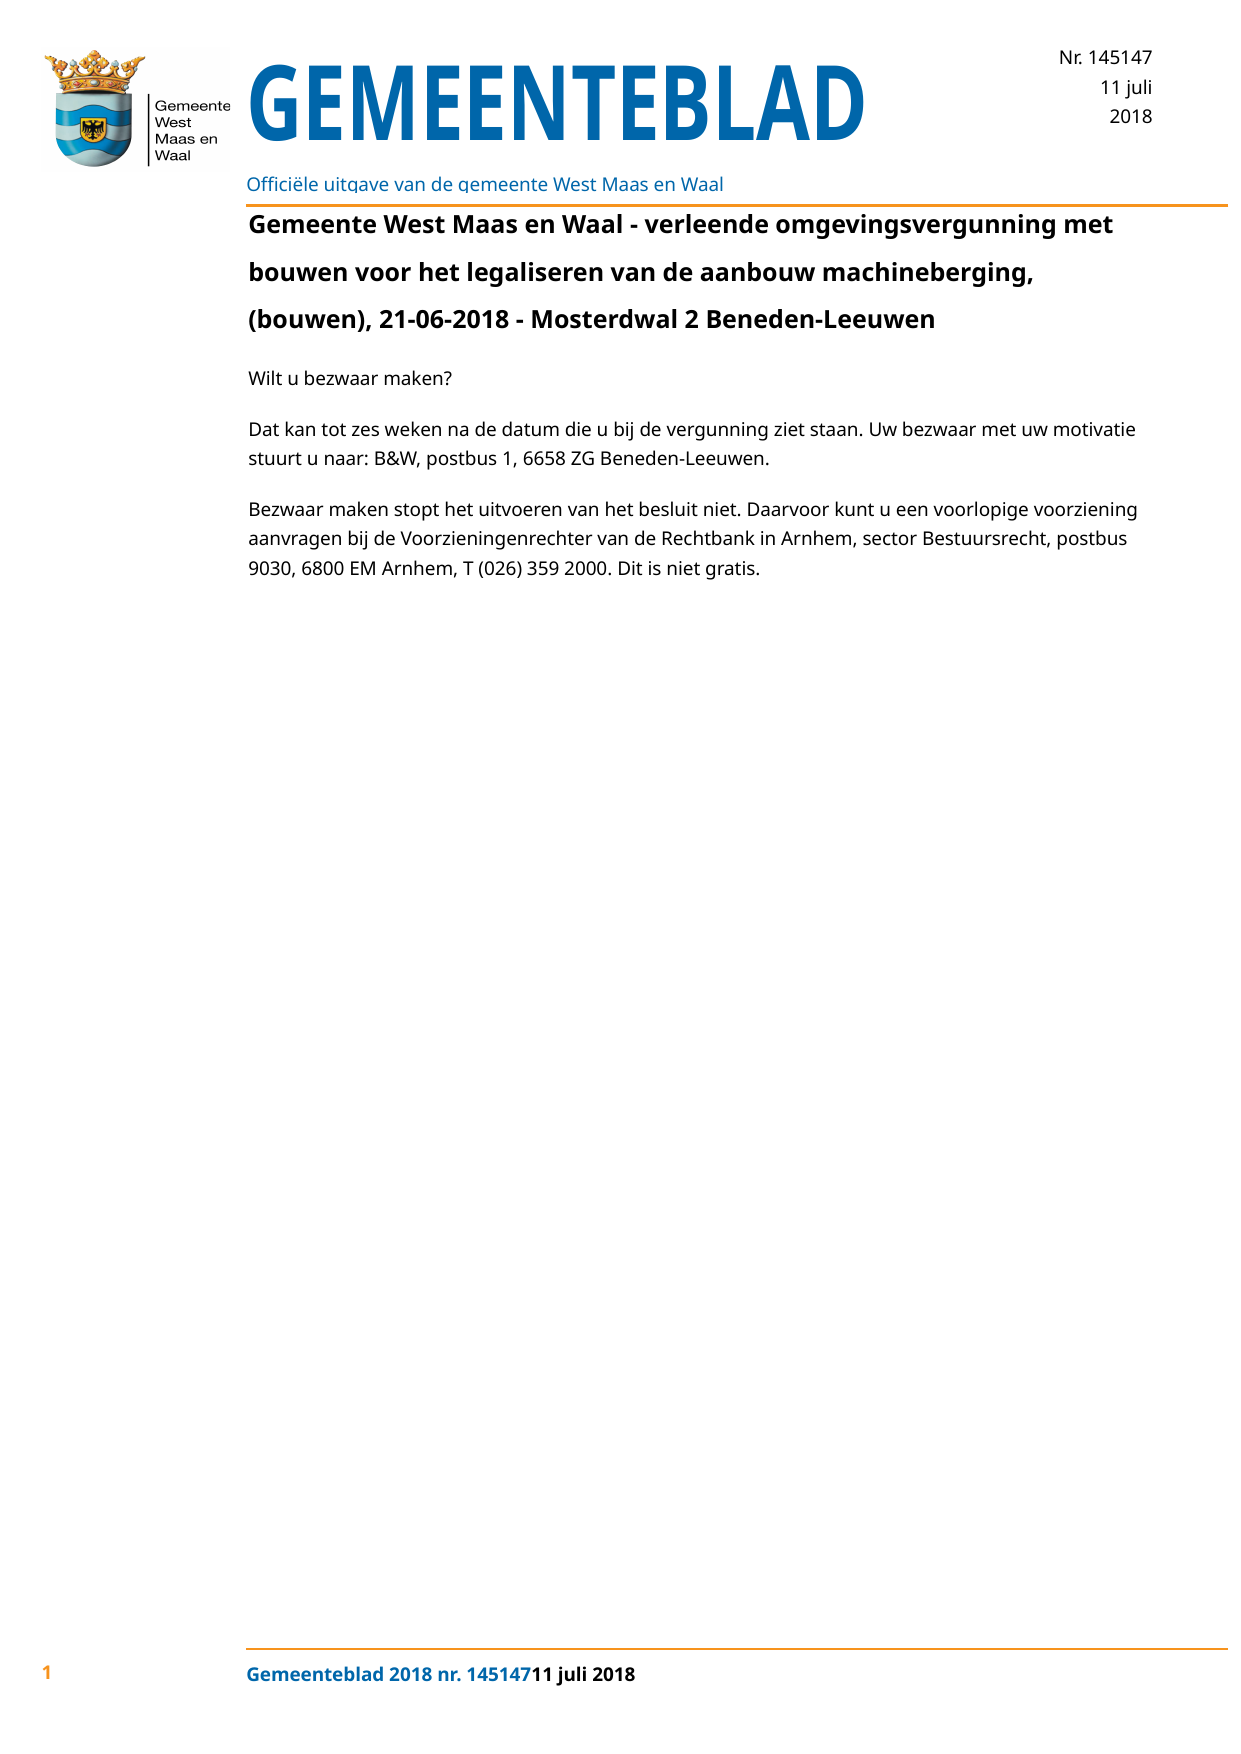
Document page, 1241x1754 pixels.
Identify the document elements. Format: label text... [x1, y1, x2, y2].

text Gemeente West Maas en Waal - verleende omgevingsvergunning met bouwen voor het legaliseren van de aanbouw machineberging, (bouwen), 21-06-2018 - Mosterdwal 2 Beneden-Leeuwen [248, 207, 1152, 336]
text Dat kan tot zes weken na de datum die u bij de vergunning ziet staan. Uw bezwaar met uw motivatie stuurt u naar: B&W, postbus 1, 6658 ZG Beneden-Leeuwen. [248, 416, 1152, 471]
text Bezwaar maken stopt het uitvoeren van het besluit niet. Daarvoor kunt u een voorlopige voorziening aanvragen bij de Voorzieningenrechter van de Rechtbank in Arnhem, sector Bestuursrecht, postbus 9030, 6800 EM Arnhem, T (026) 359 2000. Dit is niet gratis. [248, 496, 1152, 581]
picture [41, 47, 231, 172]
text Wilt u bezwaar maken? [248, 366, 1152, 391]
